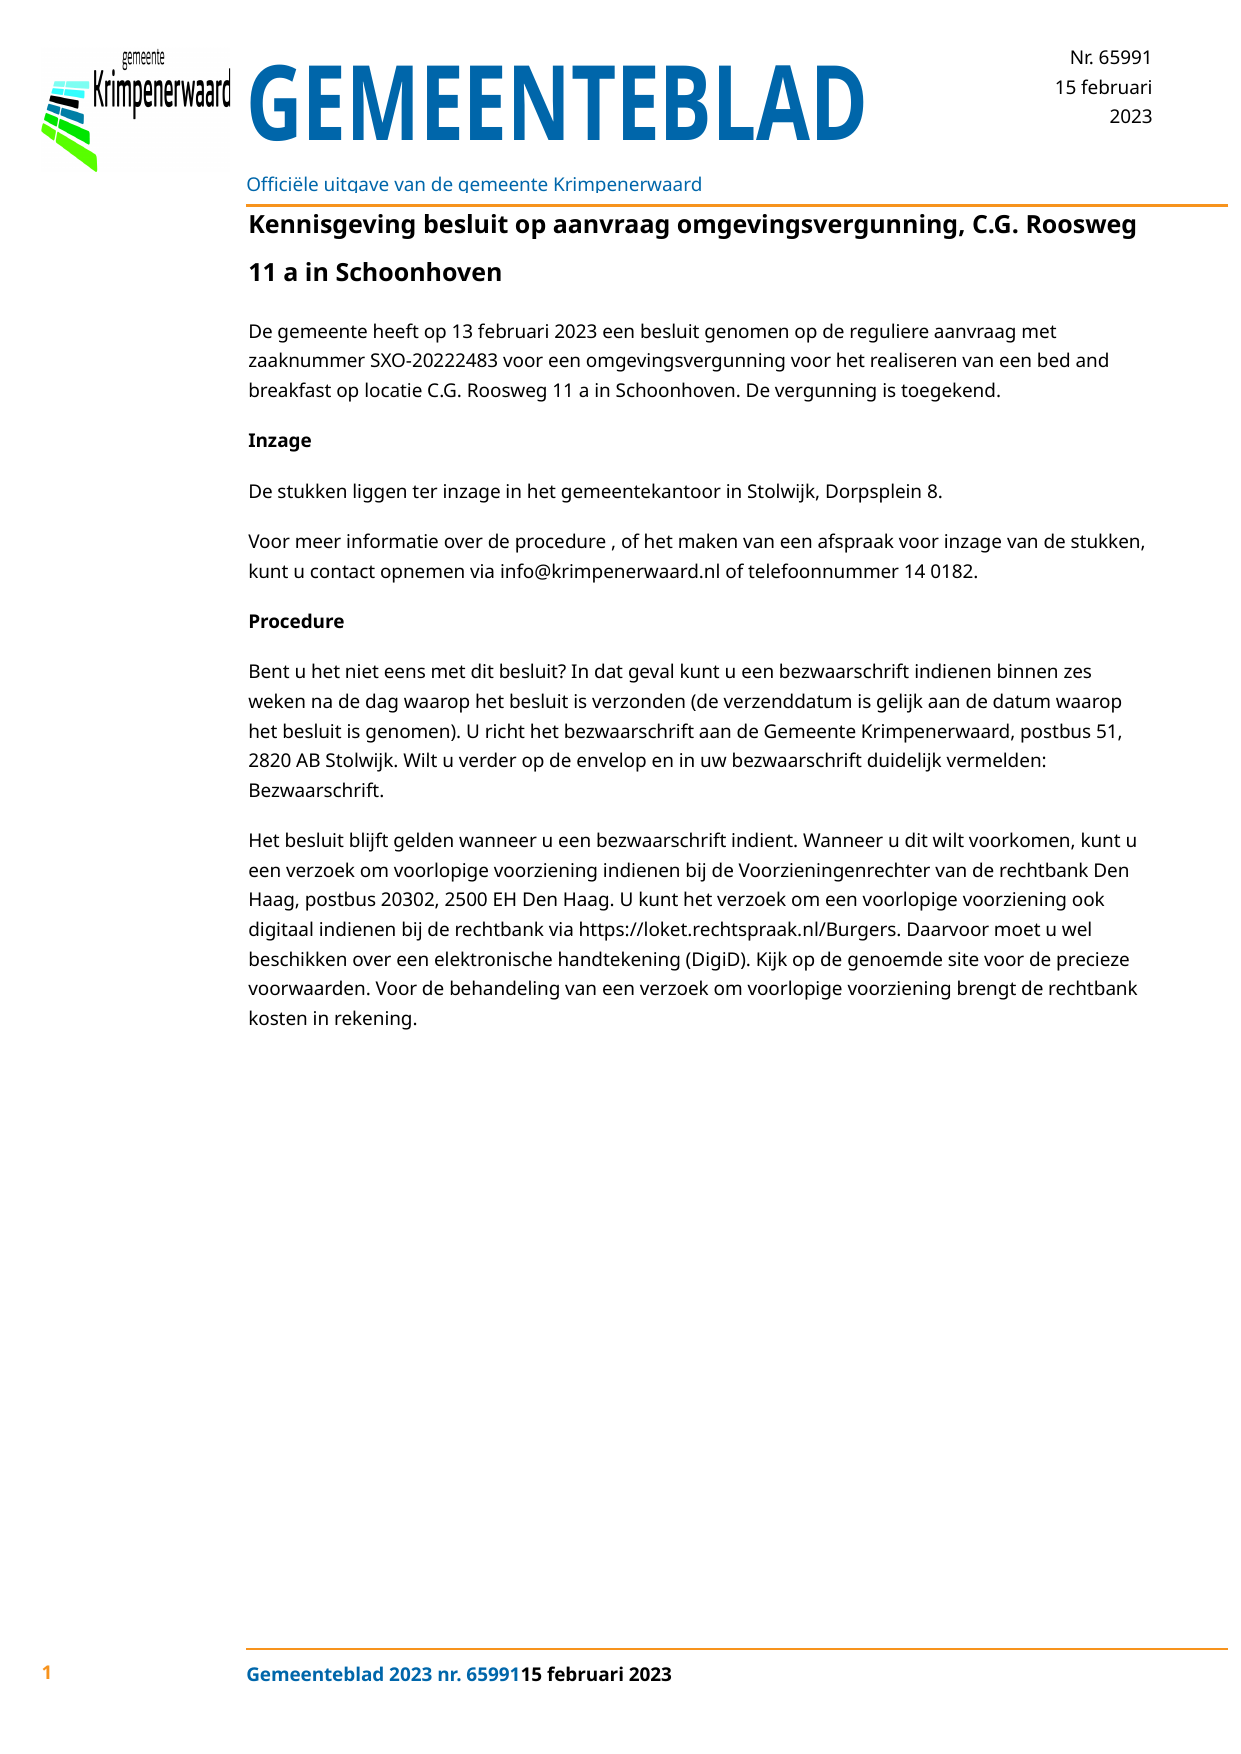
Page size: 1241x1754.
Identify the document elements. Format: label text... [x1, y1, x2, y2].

text Inzage [248, 427, 1152, 453]
picture [41, 47, 231, 172]
text Bent u het niet eens met dit besluit? In dat geval kunt u een bezwaarschrift indienen binnen zes weken na de dag waarop het besluit is verzonden (de verzenddatum is gelijk aan de datum waarop het besluit is genomen). U richt het bezwaarschrift aan de Gemeente Krimpenerwaard, postbus 51, 2820 AB Stolwijk. Wilt u verder op de envelop en in uw bezwaarschrift duidelijk vermelden: Bezwaarschrift. [248, 659, 1152, 803]
text De gemeente heeft op 13 februari 2023 een besluit genomen op de reguliere aanvraag met zaaknummer SXO-20222483 voor een omgevingsvergunning voor het realiseren van een bed and breakfast op locatie C.G. Roosweg 11 a in Schoonhoven. De vergunning is toegekend. [248, 318, 1152, 403]
text Het besluit blijft gelden wanneer u een bezwaarschrift indient. Wanneer u dit wilt voorkomen, kunt u een verzoek om voorlopige voorziening indienen bij de Voorzieningenrechter van de rechtbank Den Haag, postbus 20302, 2500 EH Den Haag. U kunt het verzoek om een voorlopige voorziening ook digitaal indienen bij de rechtbank via https://loket.rechtspraak.nl/Burgers. Daarvoor moet u wel beschikken over een elektronische handtekening (DigiD). Kijk op de genoemde site voor de precieze voorwaarden. Voor de behandeling van een verzoek om voorlopige voorziening brengt de rechtbank kosten in rekening. [248, 827, 1152, 1031]
text Voor meer informatie over de procedure , of het maken van een afspraak voor inzage van de stukken, kunt u contact opnemen via info@krimpenerwaard.nl of telefoonnummer 14 0182. [248, 528, 1152, 584]
text De stukken liggen ter inzage in het gemeentekantoor in Stolwijk, Dorpsplein 8. [248, 478, 1152, 504]
text Kennisgeving besluit op aanvraag omgevingsvergunning, C.G. Roosweg 11 a in Schoonhoven [248, 207, 1152, 288]
text Procedure [248, 608, 1152, 634]
